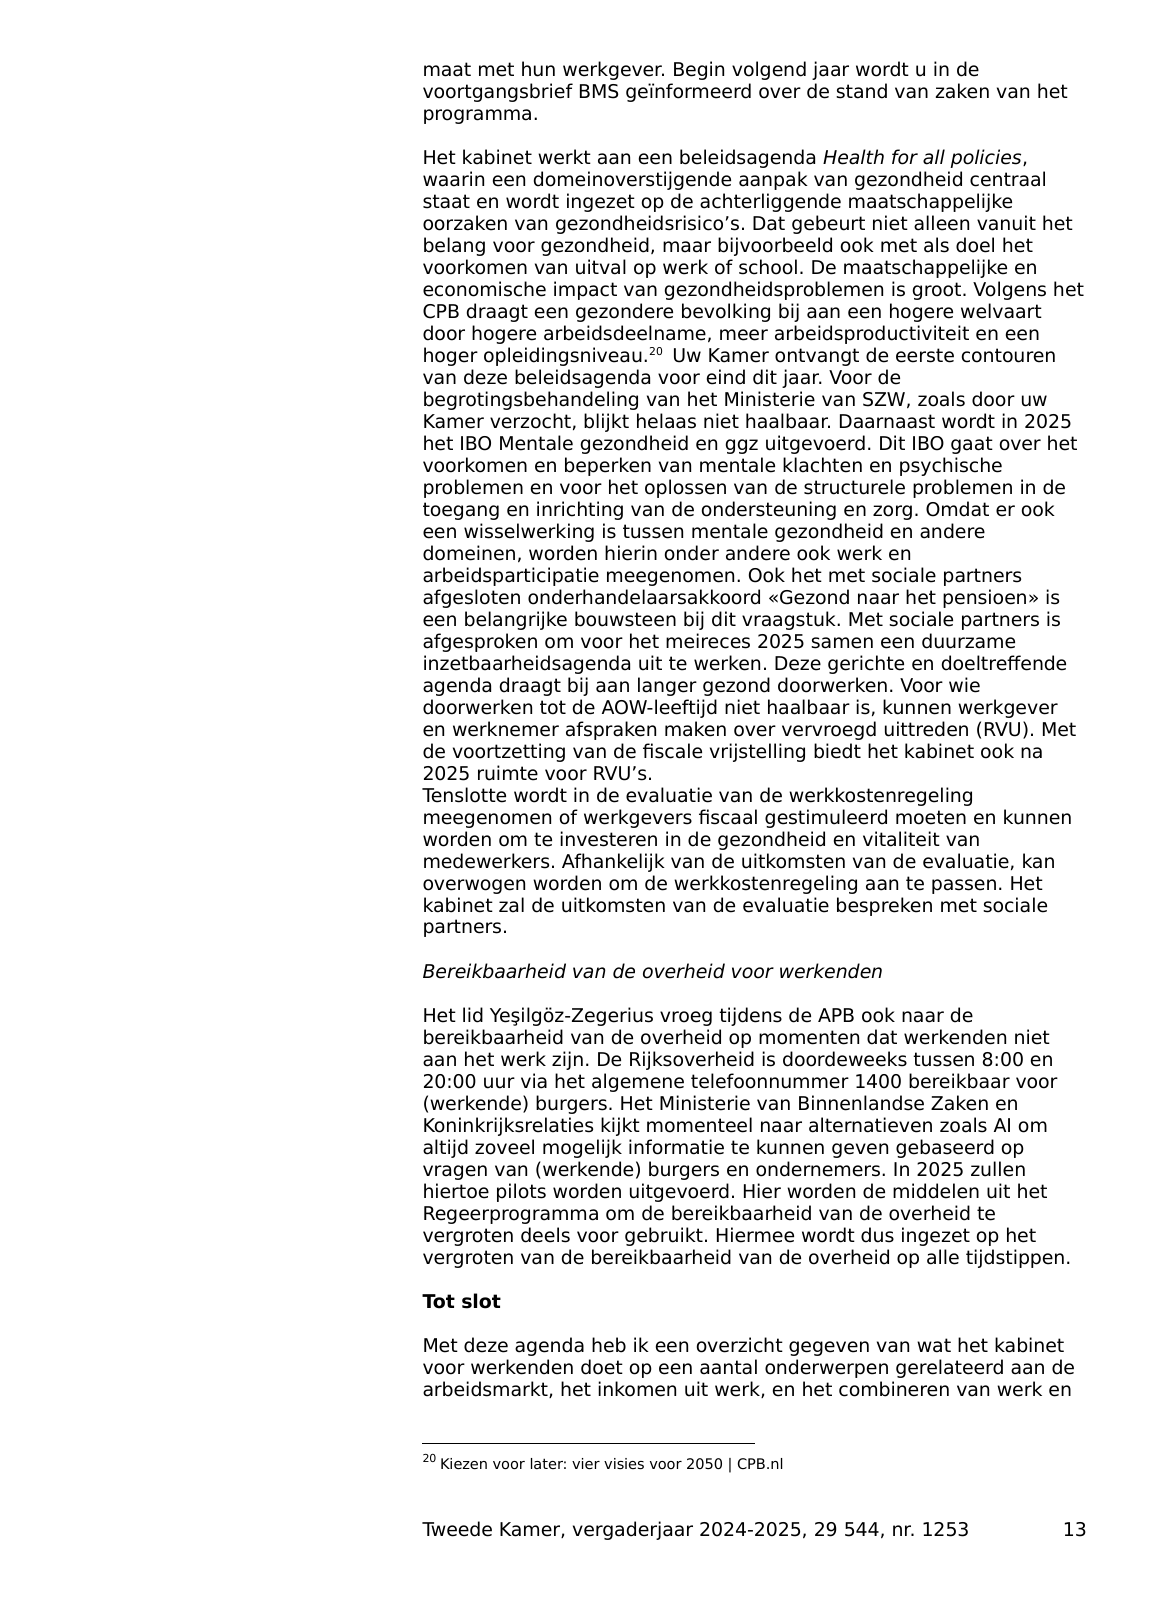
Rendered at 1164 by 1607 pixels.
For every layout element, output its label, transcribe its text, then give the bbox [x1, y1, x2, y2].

text maat met hun werkgever. Begin volgend jaar wordt u in de voortgangsbrief BMS geïnformeerd over de stand van zaken van het programma. [422, 59, 1087, 125]
subtitle Bereikbaarheid van de overheid voor werkenden [422, 961, 1087, 983]
text Kiezen voor later: vier visies voor 2050 | CPB.nl [422, 1452, 1087, 1474]
text Het lid Yeşilgöz-Zegerius vroeg tijdens de APB ook naar de bereikbaarheid van de overheid op momenten dat werkenden niet aan het werk zijn. De Rijksoverheid is doordeweeks tussen 8:00 en 20:00 uur via het algemene telefoonnummer 1400 bereikbaar voor (werkende) burgers. Het Ministerie van Binnenlandse Zaken en Koninkrijksrelaties kijkt momenteel naar alternatieven zoals AI om altijd zoveel mogelijk informatie te kunnen geven gebaseerd op vragen van (werkende) burgers en ondernemers. In 2025 zullen hiertoe pilots worden uitgevoerd. Hier worden de middelen uit het Regeerprogramma om de bereikbaarheid van de overheid te vergroten deels voor gebruikt. Hiermee wordt dus ingezet op het vergroten van de bereikbaarheid van de overheid op alle tijdstippen. [422, 1005, 1087, 1268]
text Tenslotte wordt in de evaluatie van de werkkostenregeling meegenomen of werkgevers fiscaal gestimuleerd moeten en kunnen worden om te investeren in de gezondheid en vitaliteit van medewerkers. Afhankelijk van de uitkomsten van de evaluatie, kan overwogen worden om de werkkostenregeling aan te passen. Het kabinet zal de uitkomsten van de evaluatie bespreken met sociale partners. [422, 784, 1087, 938]
subtitle Tot slot [422, 1291, 1087, 1313]
text Het kabinet werkt aan een beleidsagenda Health for all policies, waarin een domeinoverstijgende aanpak van gezondheid centraal staat en wordt ingezet op de achterliggende maatschappelijke oorzaken van gezondheidsrisico’s. Dat gebeurt niet alleen vanuit het belang voor gezondheid, maar bijvoorbeeld ook met als doel het voorkomen van uitval op werk of school. De maatschappelijke en economische impact van gezondheidsproblemen is groot. Volgens het CPB draagt een gezondere bevolking bij aan een hogere welvaart door hogere arbeidsdeelname, meer arbeidsproductiviteit en een hoger opleidingsniveau. Uw Kamer ontvangt de eerste contouren van deze beleidsagenda voor eind dit jaar. Voor de begrotingsbehandeling van het Ministerie van SZW, zoals door uw Kamer verzocht, blijkt helaas niet haalbaar. Daarnaast wordt in 2025 het IBO Mentale gezondheid en ggz uitgevoerd. Dit IBO gaat over het voorkomen en beperken van mentale klachten en psychische problemen en voor het oplossen van de structurele problemen in de toegang en inrichting van de ondersteuning en zorg. Omdat er ook een wisselwerking is tussen mentale gezondheid en andere domeinen, worden hierin onder andere ook werk en arbeidsparticipatie meegenomen. Ook het met sociale partners afgesloten onderhandelaarsakkoord «Gezond naar het pensioen» is een belangrijke bouwsteen bij dit vraagstuk. Met sociale partners is afgesproken om voor het meireces 2025 samen een duurzame inzetbaarheidsagenda uit te werken. Deze gerichte en doeltreffende agenda draagt bij aan langer gezond doorwerken. Voor wie doorwerken tot de AOW-leeftijd niet haalbaar is, kunnen werkgever en werknemer afspraken maken over vervroegd uittreden (RVU). Met de voortzetting van de fiscale vrijstelling biedt het kabinet ook na 2025 ruimte voor RVU’s. [422, 147, 1087, 784]
text Met deze agenda heb ik een overzicht gegeven van wat het kabinet voor werkenden doet op een aantal onderwerpen gerelateerd aan de arbeidsmarkt, het inkomen uit werk, en het combineren van werk en [422, 1335, 1087, 1401]
